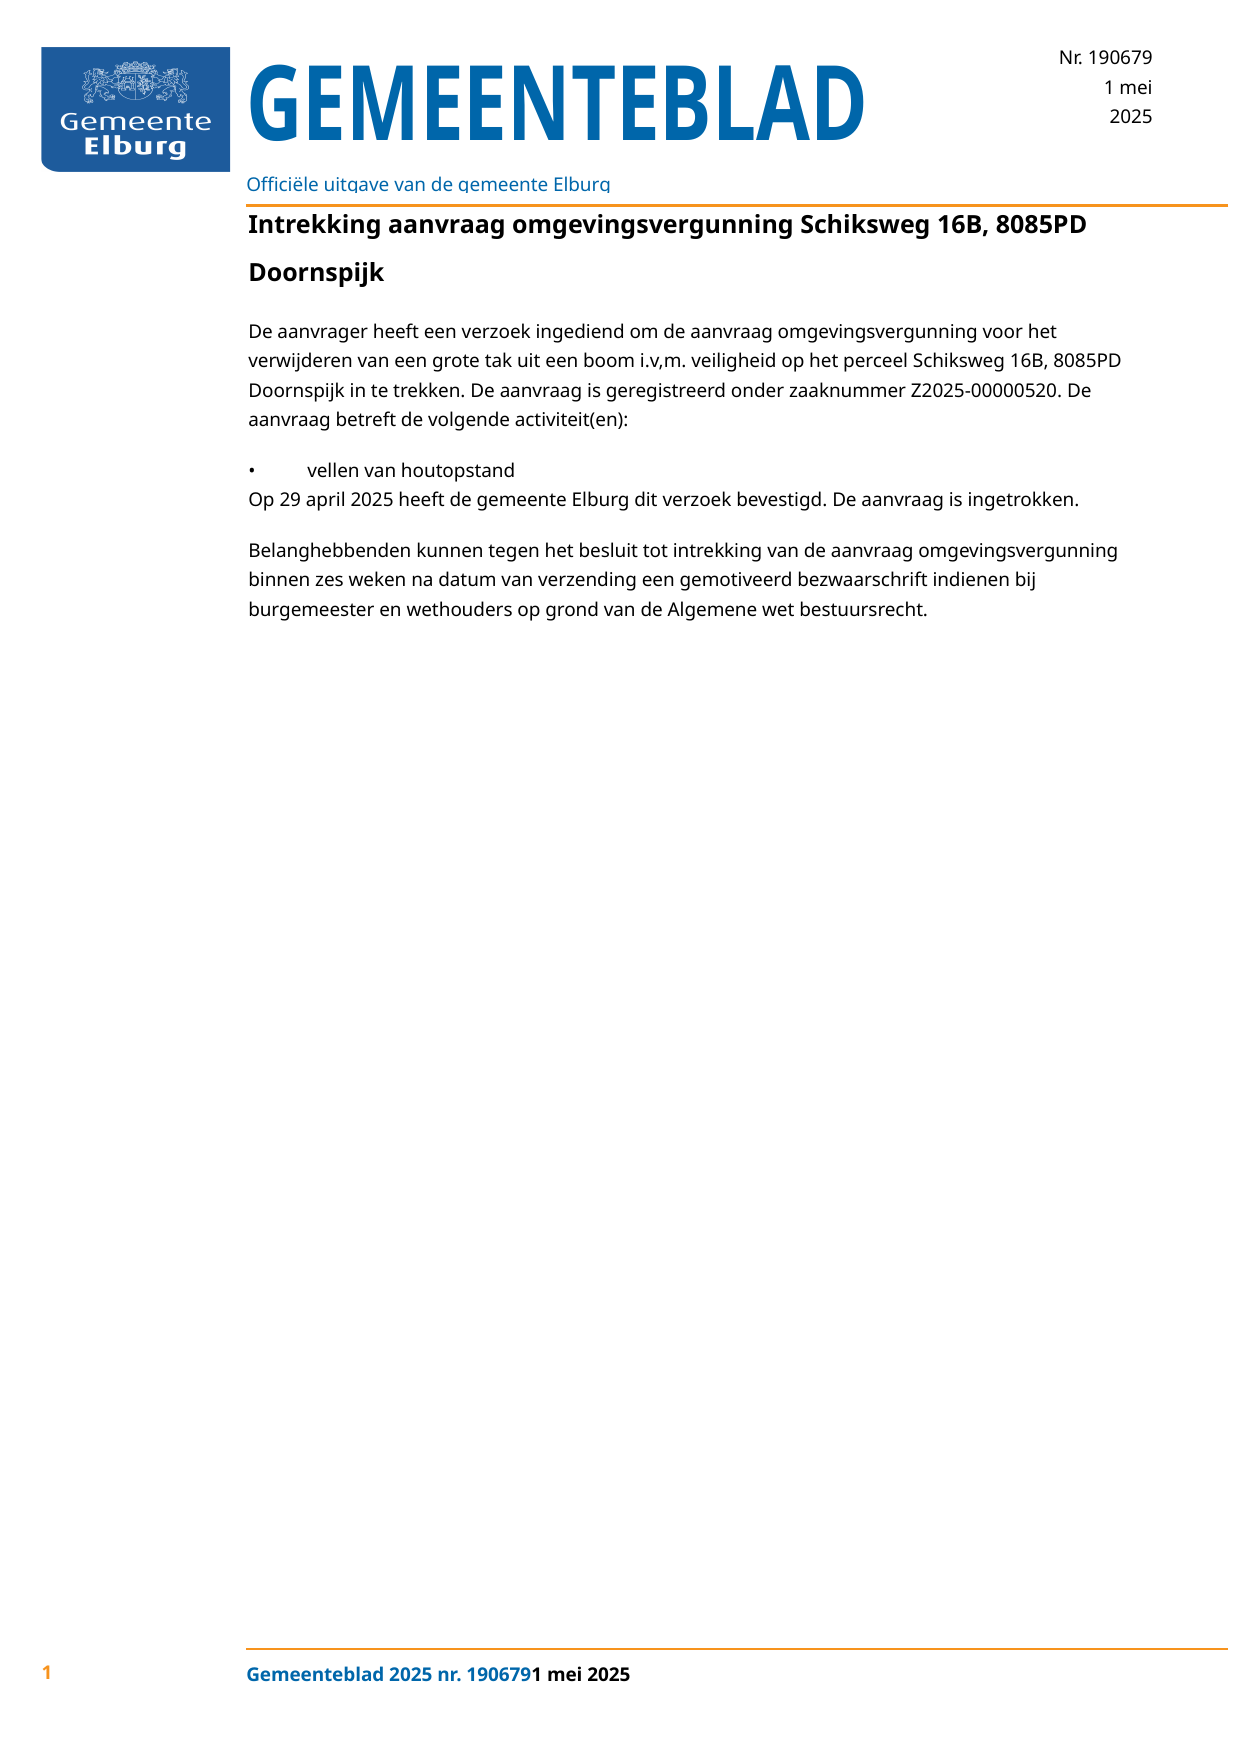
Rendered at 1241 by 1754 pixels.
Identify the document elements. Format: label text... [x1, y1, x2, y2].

picture [41, 47, 231, 172]
text Op 29 april 2025 heeft de gemeente Elburg dit verzoek bevestigd. De aanvraag is ingetrokken. [248, 487, 1152, 512]
text Intrekking aanvraag omgevingsvergunning Schiksweg 16B, 8085PD Doornspijk [248, 207, 1152, 288]
list vellen van houtopstand [248, 457, 1152, 483]
text Belanghebbenden kunnen tegen het besluit tot intrekking van de aanvraag omgevingsvergunning binnen zes weken na datum van verzending een gemotiveerd bezwaarschrift indienen bij burgemeester en wethouders op grond van de Algemene wet bestuursrecht. [248, 537, 1152, 622]
text De aanvrager heeft een verzoek ingediend om de aanvraag omgevingsvergunning voor het verwijderen van een grote tak uit een boom i.v,m. veiligheid op het perceel Schiksweg 16B, 8085PD Doornspijk in te trekken. De aanvraag is geregistreerd onder zaaknummer Z2025-00000520. De aanvraag betreft de volgende activiteit(en): [248, 318, 1152, 432]
